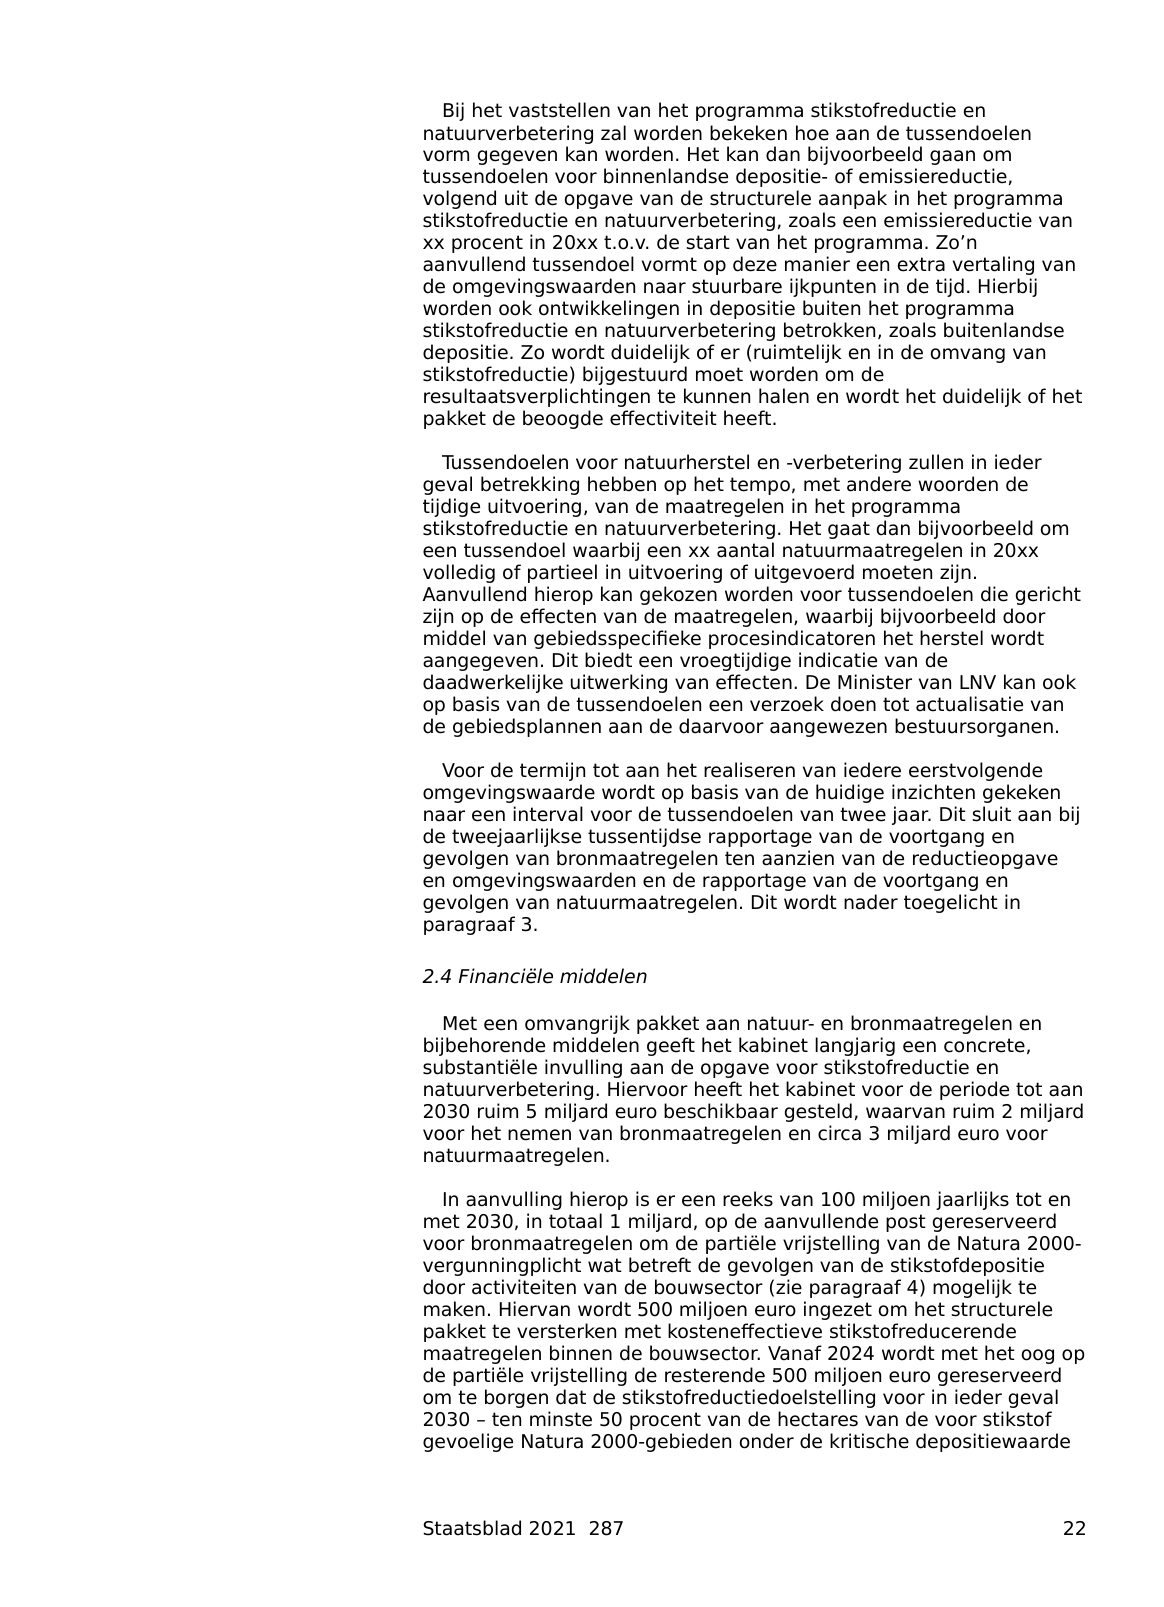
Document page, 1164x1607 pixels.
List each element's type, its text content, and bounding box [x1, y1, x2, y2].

text Bij het vaststellen van het programma stikstofreductie en natuurverbetering zal worden bekeken hoe aan de tussendoelen vorm gegeven kan worden. Het kan dan bijvoorbeeld gaan om tussendoelen voor binnenlandse depositie- of emissiereductie, volgend uit de opgave van de structurele aanpak in het programma stikstofreductie en natuurverbetering, zoals een emissiereductie van xx procent in 20xx t.o.v. de start van het programma. Zo’n aanvullend tussendoel vormt op deze manier een extra vertaling van de omgevingswaarden naar stuurbare ijkpunten in de tijd. Hierbij worden ook ontwikkelingen in depositie buiten het programma stikstofreductie en natuurverbetering betrokken, zoals buitenlandse depositie. Zo wordt duidelijk of er (ruimtelijk en in de omvang van stikstofreductie) bijgestuurd moet worden om de resultaatsverplichtingen te kunnen halen en wordt het duidelijk of het pakket de beoogde effectiviteit heeft. [422, 100, 1087, 430]
text Met een omvangrijk pakket aan natuur- en bronmaatregelen en bijbehorende middelen geeft het kabinet langjarig een concrete, substantiële invulling aan de opgave voor stikstofreductie en natuurverbetering. Hiervoor heeft het kabinet voor de periode tot aan 2030 ruim 5 miljard euro beschikbaar gesteld, waarvan ruim 2 miljard voor het nemen van bronmaatregelen en circa 3 miljard euro voor natuurmaatregelen. [422, 1013, 1087, 1167]
text Tussendoelen voor natuurherstel en -verbetering zullen in ieder geval betrekking hebben op het tempo, met andere woorden de tijdige uitvoering, van de maatregelen in het programma stikstofreductie en natuurverbetering. Het gaat dan bijvoorbeeld om een tussendoel waarbij een xx aantal natuurmaatregelen in 20xx volledig of partieel in uitvoering of uitgevoerd moeten zijn. Aanvullend hierop kan gekozen worden voor tussendoelen die gericht zijn op de effecten van de maatregelen, waarbij bijvoorbeeld door middel van gebiedsspecifieke procesindicatoren het herstel wordt aangegeven. Dit biedt een vroegtijdige indicatie van de daadwerkelijke uitwerking van effecten. De Minister van LNV kan ook op basis van de tussendoelen een verzoek doen tot actualisatie van de gebiedsplannen aan de daarvoor aangewezen bestuursorganen. [422, 452, 1087, 738]
text In aanvulling hierop is er een reeks van 100 miljoen jaarlijks tot en met 2030, in totaal 1 miljard, op de aanvullende post gereserveerd voor bronmaatregelen om de partiële vrijstelling van de Natura 2000-vergunningplicht wat betreft de gevolgen van de stikstofdepositie door activiteiten van de bouwsector (zie paragraaf 4) mogelijk te maken. Hiervan wordt 500 miljoen euro ingezet om het structurele pakket te versterken met kosteneffectieve stikstofreducerende maatregelen binnen de bouwsector. Vanaf 2024 wordt met het oog op de partiële vrijstelling de resterende 500 miljoen euro gereserveerd om te borgen dat de stikstofreductiedoelstelling voor in ieder geval 2030 – ten minste 50 procent van de hectares van de voor stikstof gevoelige Natura 2000-gebieden onder de kritische depositiewaarde [422, 1189, 1087, 1453]
text Voor de termijn tot aan het realiseren van iedere eerstvolgende omgevingswaarde wordt op basis van de huidige inzichten gekeken naar een interval voor de tussendoelen van twee jaar. Dit sluit aan bij de tweejaarlijkse tussentijdse rapportage van de voortgang en gevolgen van bronmaatregelen ten aanzien van de reductieopgave en omgevingswaarden en de rapportage van de voortgang en gevolgen van natuurmaatregelen. Dit wordt nader toegelicht in paragraaf 3. [422, 760, 1087, 936]
subtitle 2.4 Financiële middelen [422, 966, 1087, 988]
